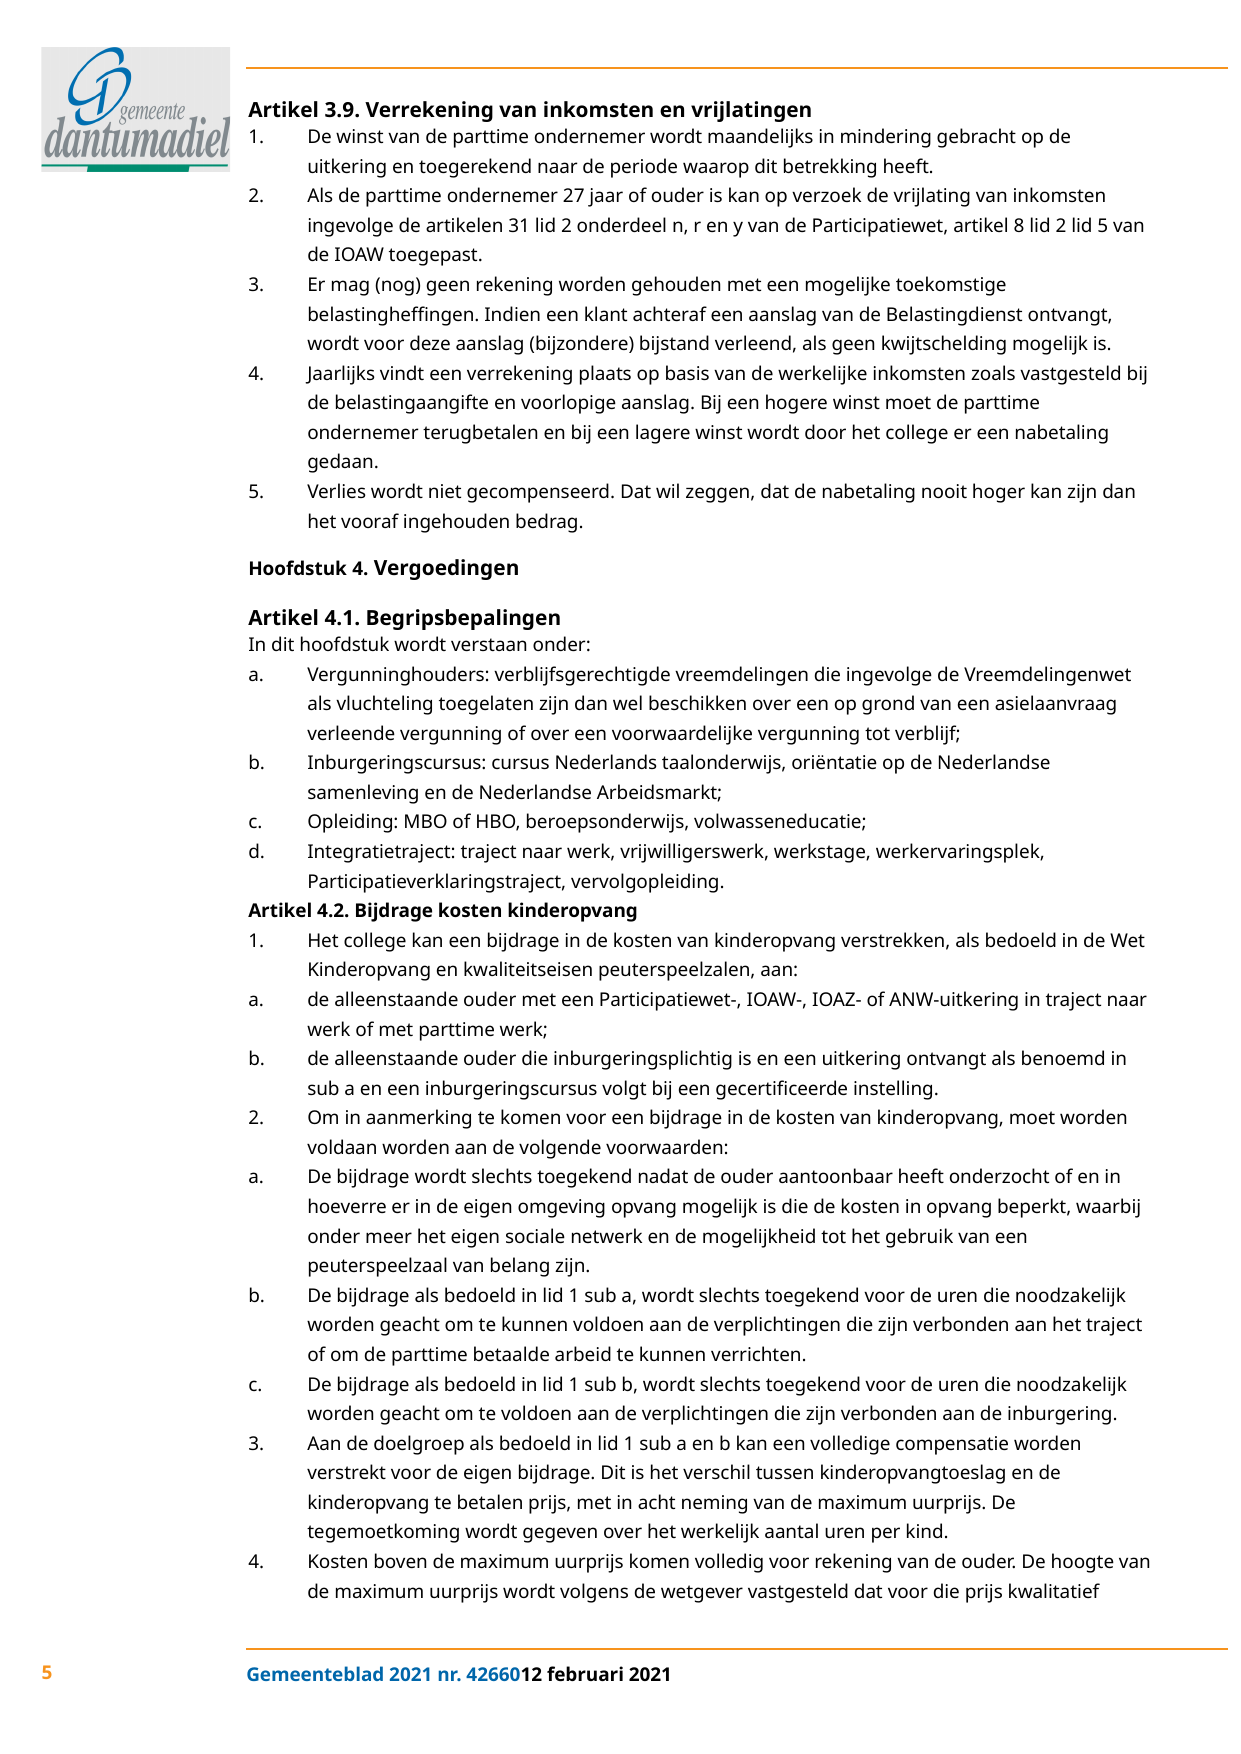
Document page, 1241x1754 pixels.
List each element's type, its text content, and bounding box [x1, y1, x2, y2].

picture [41, 47, 231, 172]
list Kosten boven de maximum uurprijs komen volledig voor rekening van de ouder. De hoogte van de maximum uurprijs wordt volgens de wetgever vastgesteld dat voor die prijs kwalitatief [248, 1548, 1152, 1603]
list de alleenstaande ouder die inburgeringsplichtig is en een uitkering ontvangt als benoemd in sub a en een inburgeringscursus volgt bij een gecertificeerde instelling. [248, 1045, 1152, 1101]
list De bijdrage wordt slechts toegekend nadat de ouder aantoonbaar heeft onderzocht of en in hoeverre er in de eigen omgeving opvang mogelijk is die de kosten in opvang beperkt, waarbij onder meer het eigen sociale netwerk en de mogelijkheid tot het gebruik van een peuterspeelzaal van belang zijn. [248, 1164, 1152, 1278]
list De winst van de parttime ondernemer wordt maandelijks in mindering gebracht op de uitkering en toegerekend naar de periode waarop dit betrekking heeft. [248, 123, 1152, 178]
list Aan de doelgroep als bedoeld in lid 1 sub a en b kan een volledige compensatie worden verstrekt voor de eigen bijdrage. Dit is het verschil tussen kinderopvangtoeslag en de kinderopvang te betalen prijs, met in acht neming van de maximum uurprijs. De tegemoetkoming wordt gegeven over het werkelijk aantal uren per kind. [248, 1430, 1152, 1544]
list Integratietraject: traject naar werk, vrijwilligerswerk, werkstage, werkervaringsplek, Participatieverklaringstraject, vervolgopleiding. [248, 838, 1152, 893]
text Artikel 4.2. Bijdrage kosten kinderopvang [248, 897, 1152, 923]
list De bijdrage als bedoeld in lid 1 sub b, wordt slechts toegekend voor de uren die noodzakelijk worden geacht om te voldoen aan de verplichtingen die zijn verbonden aan de inburgering. [248, 1371, 1152, 1426]
list de alleenstaande ouder met een Participatiewet-, IOAW-, IOAZ- of ANW-uitkering in traject naar werk of met parttime werk; [248, 986, 1152, 1041]
text Artikel 3.9. Verrekening van inkomsten en vrijlatingen [248, 95, 1152, 123]
list Verlies wordt niet gecompenseerd. Dat wil zeggen, dat de nabetaling nooit hoger kan zijn dan het vooraf ingehouden bedrag. [248, 478, 1152, 533]
list Opleiding: MBO of HBO, beroepsonderwijs, volwasseneducatie; [248, 809, 1152, 834]
list Het college kan een bijdrage in de kosten van kinderopvang verstrekken, als bedoeld in de Wet Kinderopvang en kwaliteitseisen peuterspeelzalen, aan: [248, 927, 1152, 982]
list Inburgeringscursus: cursus Nederlands taalonderwijs, oriëntatie op de Nederlandse samenleving en de Nederlandse Arbeidsmarkt; [248, 749, 1152, 805]
text Artikel 4.1. Begripsbepalingen [248, 603, 1152, 631]
text Hoofdstuk 4. Vergoedingen [248, 553, 1152, 582]
list Jaarlijks vindt een verrekening plaats op basis van de werkelijke inkomsten zoals vastgesteld bij de belastingaangifte en voorlopige aanslag. Bij een hogere winst moet de parttime ondernemer terugbetalen en bij een lagere winst wordt door het college er een nabetaling gedaan. [248, 360, 1152, 474]
list Om in aanmerking te komen voor een bijdrage in de kosten van kinderopvang, moet worden voldaan worden aan de volgende voorwaarden: [248, 1104, 1152, 1160]
list De bijdrage als bedoeld in lid 1 sub a, wordt slechts toegekend voor de uren die noodzakelijk worden geacht om te kunnen voldoen aan de verplichtingen die zijn verbonden aan het traject of om de parttime betaalde arbeid te kunnen verrichten. [248, 1282, 1152, 1367]
list Als de parttime ondernemer 27 jaar of ouder is kan op verzoek de vrijlating van inkomsten ingevolge de artikelen 31 lid 2 onderdeel n, r en y van de Participatiewet, artikel 8 lid 2 lid 5 van de IOAW toegepast. [248, 182, 1152, 267]
text In dit hoofdstuk wordt verstaan onder: [248, 631, 1152, 657]
list Er mag (nog) geen rekening worden gehouden met een mogelijke toekomstige belastingheffingen. Indien een klant achteraf een aanslag van de Belastingdienst ontvangt, wordt voor deze aanslag (bijzondere) bijstand verleend, als geen kwijtschelding mogelijk is. [248, 271, 1152, 356]
list Vergunninghouders: verblijfsgerechtigde vreemdelingen die ingevolge de Vreemdelingenwet als vluchteling toegelaten zijn dan wel beschikken over een op grond van een asielaanvraag verleende vergunning of over een voorwaardelijke vergunning tot verblijf; [248, 661, 1152, 746]
